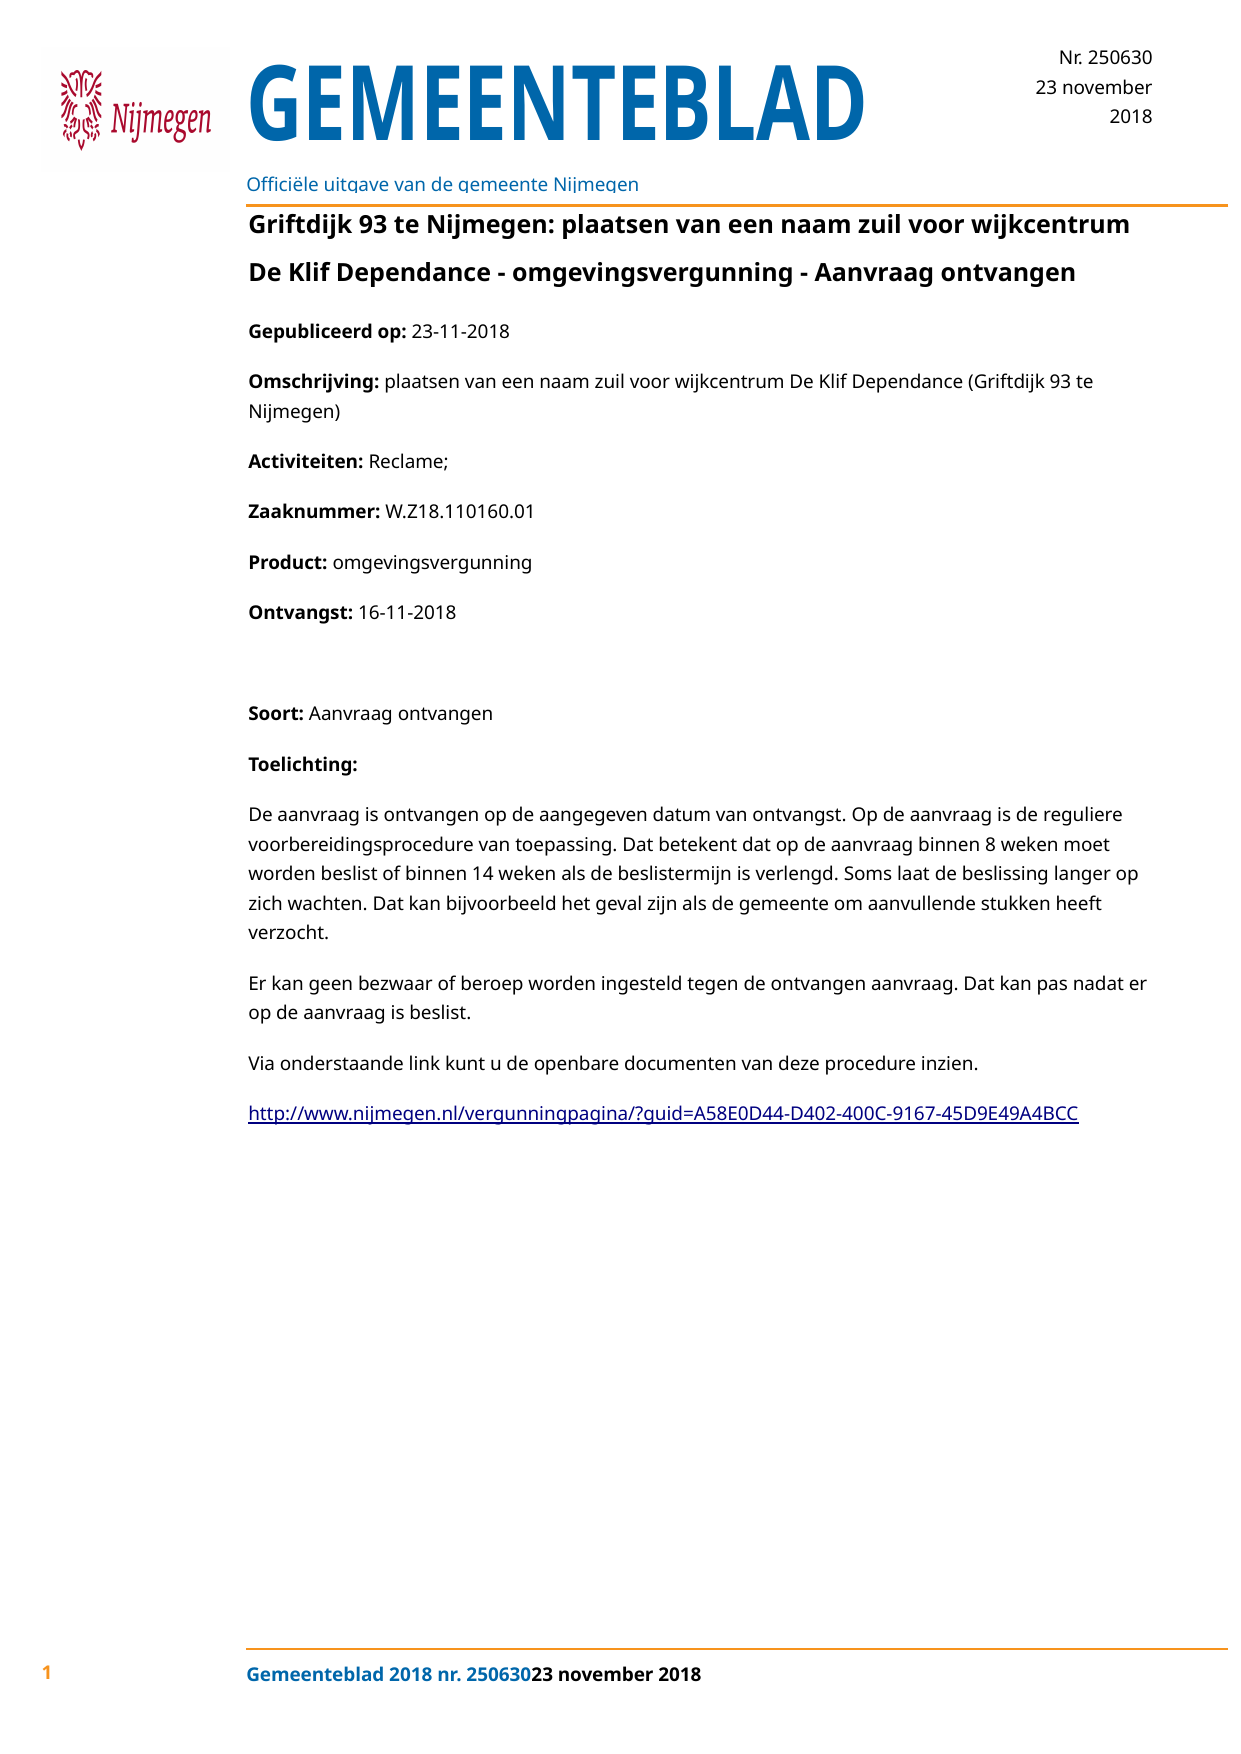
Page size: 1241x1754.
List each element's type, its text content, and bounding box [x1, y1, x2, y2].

text http://www.nijmegen.nl/vergunningpagina/?guid=A58E0D44-D402-400C-9167-45D9E49A4BCC [248, 1100, 1152, 1126]
text Omschrijving: plaatsen van een naam zuil voor wijkcentrum De Klif Dependance (Griftdijk 93 te Nijmegen) [248, 368, 1152, 424]
picture [41, 47, 231, 172]
text Via onderstaande link kunt u de openbare documenten van deze procedure inzien. [248, 1050, 1152, 1076]
text Activiteiten: Reclame; [248, 448, 1152, 474]
text Gepubliceerd op: 23-11-2018 [248, 318, 1152, 344]
text Griftdijk 93 te Nijmegen: plaatsen van een naam zuil voor wijkcentrum De Klif Dependance - omgevingsvergunning - Aanvraag ontvangen [248, 207, 1152, 288]
text Toelichting: [248, 751, 1152, 777]
text Product: omgevingsvergunning [248, 549, 1152, 575]
text Zaaknummer: W.Z18.110160.01 [248, 499, 1152, 524]
text Soort: Aanvraag ontvangen [248, 700, 1152, 726]
text Ontvangst: 16-11-2018 [248, 599, 1152, 625]
text Er kan geen bezwaar of beroep worden ingesteld tegen de ontvangen aanvraag. Dat kan pas nadat er op de aanvraag is beslist. [248, 970, 1152, 1025]
text De aanvraag is ontvangen op de aangegeven datum van ontvangst. Op de aanvraag is de reguliere voorbereidingsprocedure van toepassing. Dat betekent dat op de aanvraag binnen 8 weken moet worden beslist of binnen 14 weken als de beslistermijn is verlengd. Soms laat de beslissing langer op zich wachten. Dat kan bijvoorbeeld het geval zijn als de gemeente om aanvullende stukken heeft verzocht. [248, 801, 1152, 945]
